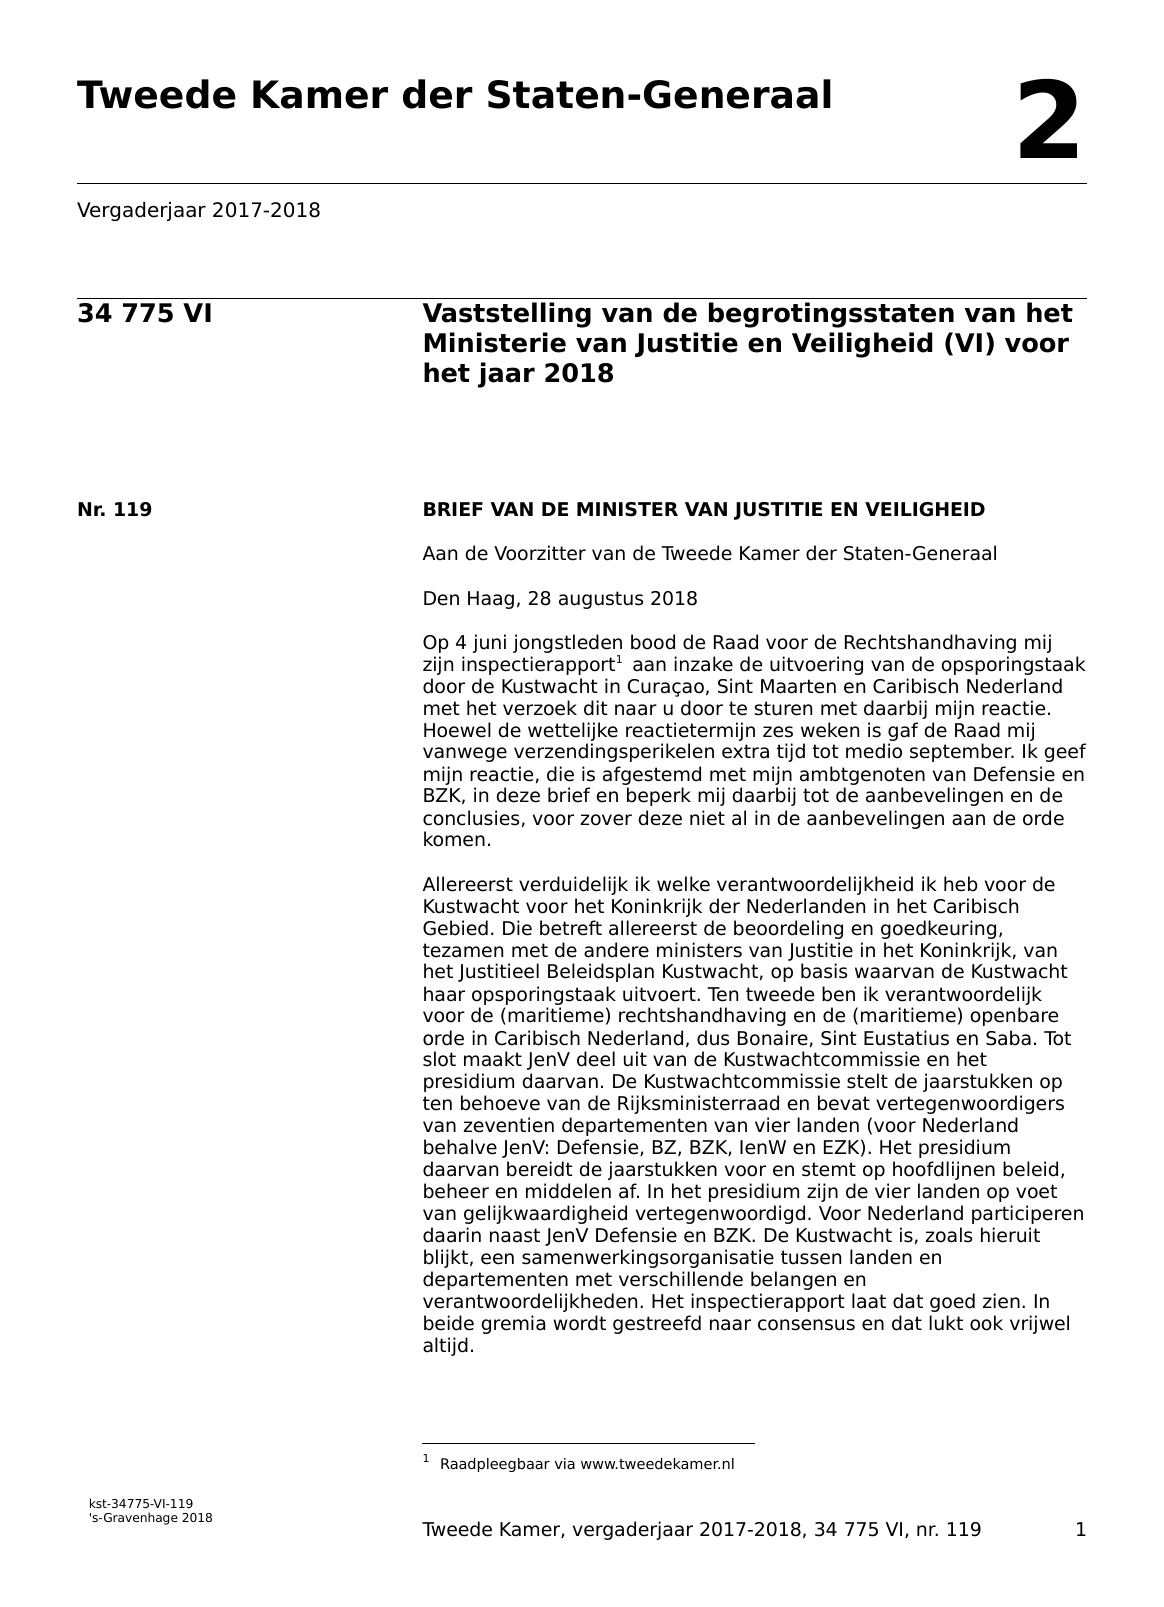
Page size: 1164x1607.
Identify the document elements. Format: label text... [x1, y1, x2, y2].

table_header Tweede Kamer der Staten-Generaal [77, 59, 886, 183]
subtitle 34 775 VI Vaststelling van de begrotingsstaten van het Ministerie van Justitie en Veiligheid (VI) voor het jaar 2018 [77, 299, 1087, 388]
text Raadpleegbaar via www.tweedekamer.nl [422, 1452, 1087, 1474]
text Allereerst verduidelijk ik welke verantwoordelijkheid ik heb voor de Kustwacht voor het Koninkrijk der Nederlanden in het Caribisch Gebied. Die betreft allereerst de beoordeling en goedkeuring, tezamen met de andere ministers van Justitie in het Koninkrijk, van het Justitieel Beleidsplan Kustwacht, op basis waarvan de Kustwacht haar opsporingstaak uitvoert. Ten tweede ben ik verantwoordelijk voor de (maritieme) rechtshandhaving en de (maritieme) openbare orde in Caribisch Nederland, dus Bonaire, Sint Eustatius en Saba. Tot slot maakt JenV deel uit van de Kustwachtcommissie en het presidium daarvan. De Kustwachtcommissie stelt de jaarstukken op ten behoeve van de Rijksministerraad en bevat vertegenwoordigers van zeventien departementen van vier landen (voor Nederland behalve JenV: Defensie, BZ, BZK, IenW en EZK). Het presidium daarvan bereidt de jaarstukken voor en stemt op hoofdlijnen beleid, beheer en middelen af. In het presidium zijn de vier landen op voet van gelijkwaardigheid vertegenwoordigd. Voor Nederland participeren daarin naast JenV Defensie en BZK. De Kustwacht is, zoals hieruit blijkt, een samenwerkingsorganisatie tussen landen en departementen met verschillende belangen en verantwoordelijkheden. Het inspectierapport laat dat goed zien. In beide gremia wordt gestreefd naar consensus en dat lukt ook vrijwel altijd. [422, 873, 1087, 1357]
text Op 4 juni jongstleden bood de Raad voor de Rechtshandhaving mij zijn inspectierapport aan inzake de uitvoering van de opsporingstaak door de Kustwacht in Curaçao, Sint Maarten en Caribisch Nederland met het verzoek dit naar u door te sturen met daarbij mijn reactie. Hoewel de wettelijke reactietermijn zes weken is gaf de Raad mij vanwege verzendingsperikelen extra tijd tot medio september. Ik geef mijn reactie, die is afgestemd met mijn ambtgenoten van Defensie en BZK, in deze brief en beperk mij daarbij tot de aanbevelingen en de conclusies, voor zover deze niet al in de aanbevelingen aan de orde komen. [422, 632, 1087, 851]
table_header 2 [886, 59, 1087, 183]
text Aan de Voorzitter van de Tweede Kamer der Staten-Generaal [422, 543, 1087, 565]
table_cell Vergaderjaar 2017-2018 [77, 184, 1087, 298]
text Den Haag, 28 augustus 2018 [422, 587, 1087, 609]
text 's-Gravenhage 2018 [88, 1511, 323, 1525]
text kst-34775-VI-119 [88, 1497, 323, 1511]
subtitle Nr. 119 BRIEF VAN DE MINISTER VAN JUSTITIE EN VEILIGHEID [77, 499, 1087, 521]
